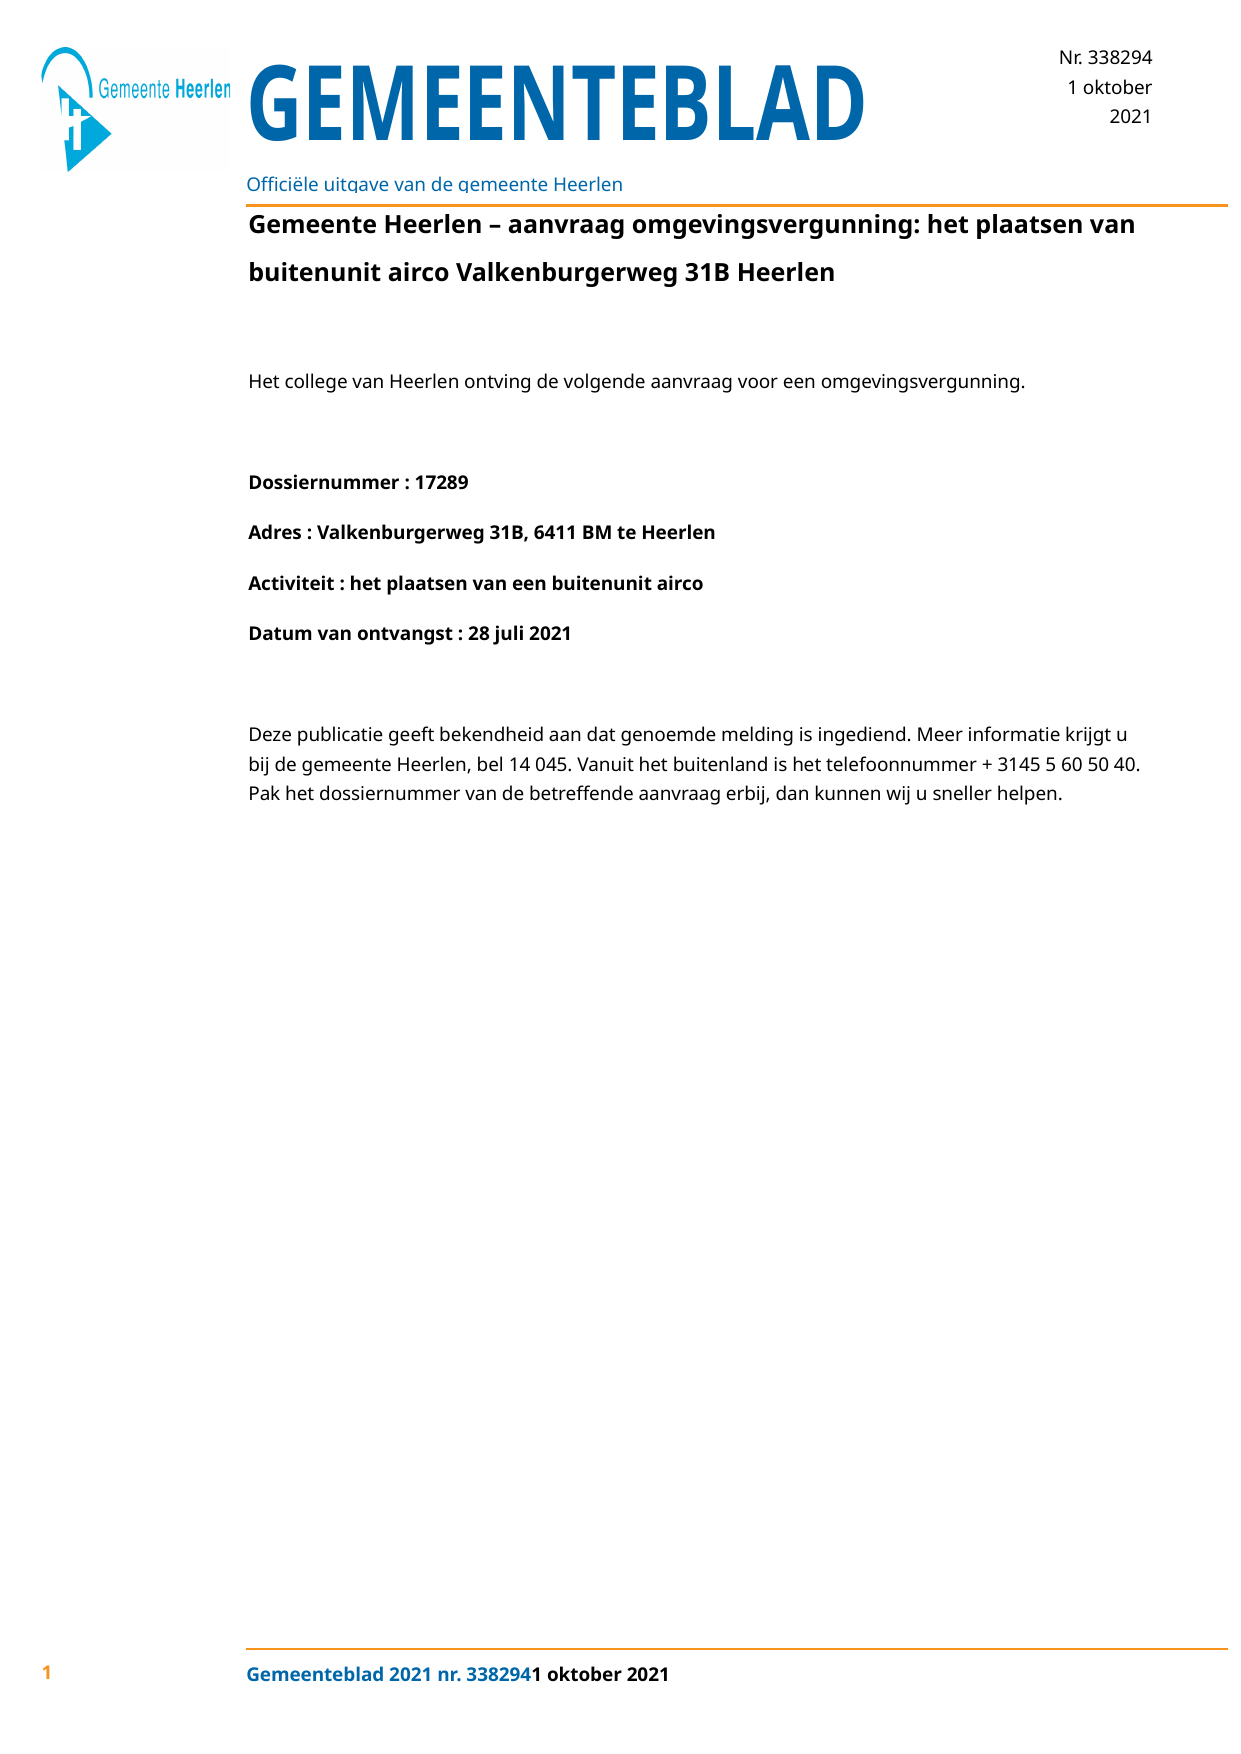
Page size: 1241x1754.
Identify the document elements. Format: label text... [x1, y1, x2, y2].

text Activiteit : het plaatsen van een buitenunit airco [248, 570, 1152, 596]
text Dossiernummer : 17289 [248, 469, 1152, 495]
text Gemeente Heerlen – aanvraag omgevingsvergunning: het plaatsen van buitenunit airco Valkenburgerweg 31B Heerlen [248, 207, 1152, 288]
text Datum van ontvangst : 28 juli 2021 [248, 620, 1152, 646]
picture [41, 47, 59, 70]
text Adres : Valkenburgerweg 31B, 6411 BM te Heerlen [248, 519, 1152, 545]
picture [41, 47, 231, 172]
text Deze publicatie geeft bekendheid aan dat genoemde melding is ingediend. Meer informatie krijgt u bij de gemeente Heerlen, bel 14 045. Vanuit het buitenland is het telefoonnummer + 3145 5 60 50 40. Pak het dossiernummer van de betreffende aanvraag erbij, dan kunnen wij u sneller helpen. [248, 721, 1152, 806]
text Het college van Heerlen ontving de volgende aanvraag voor een omgevingsvergunning. [248, 368, 1152, 394]
